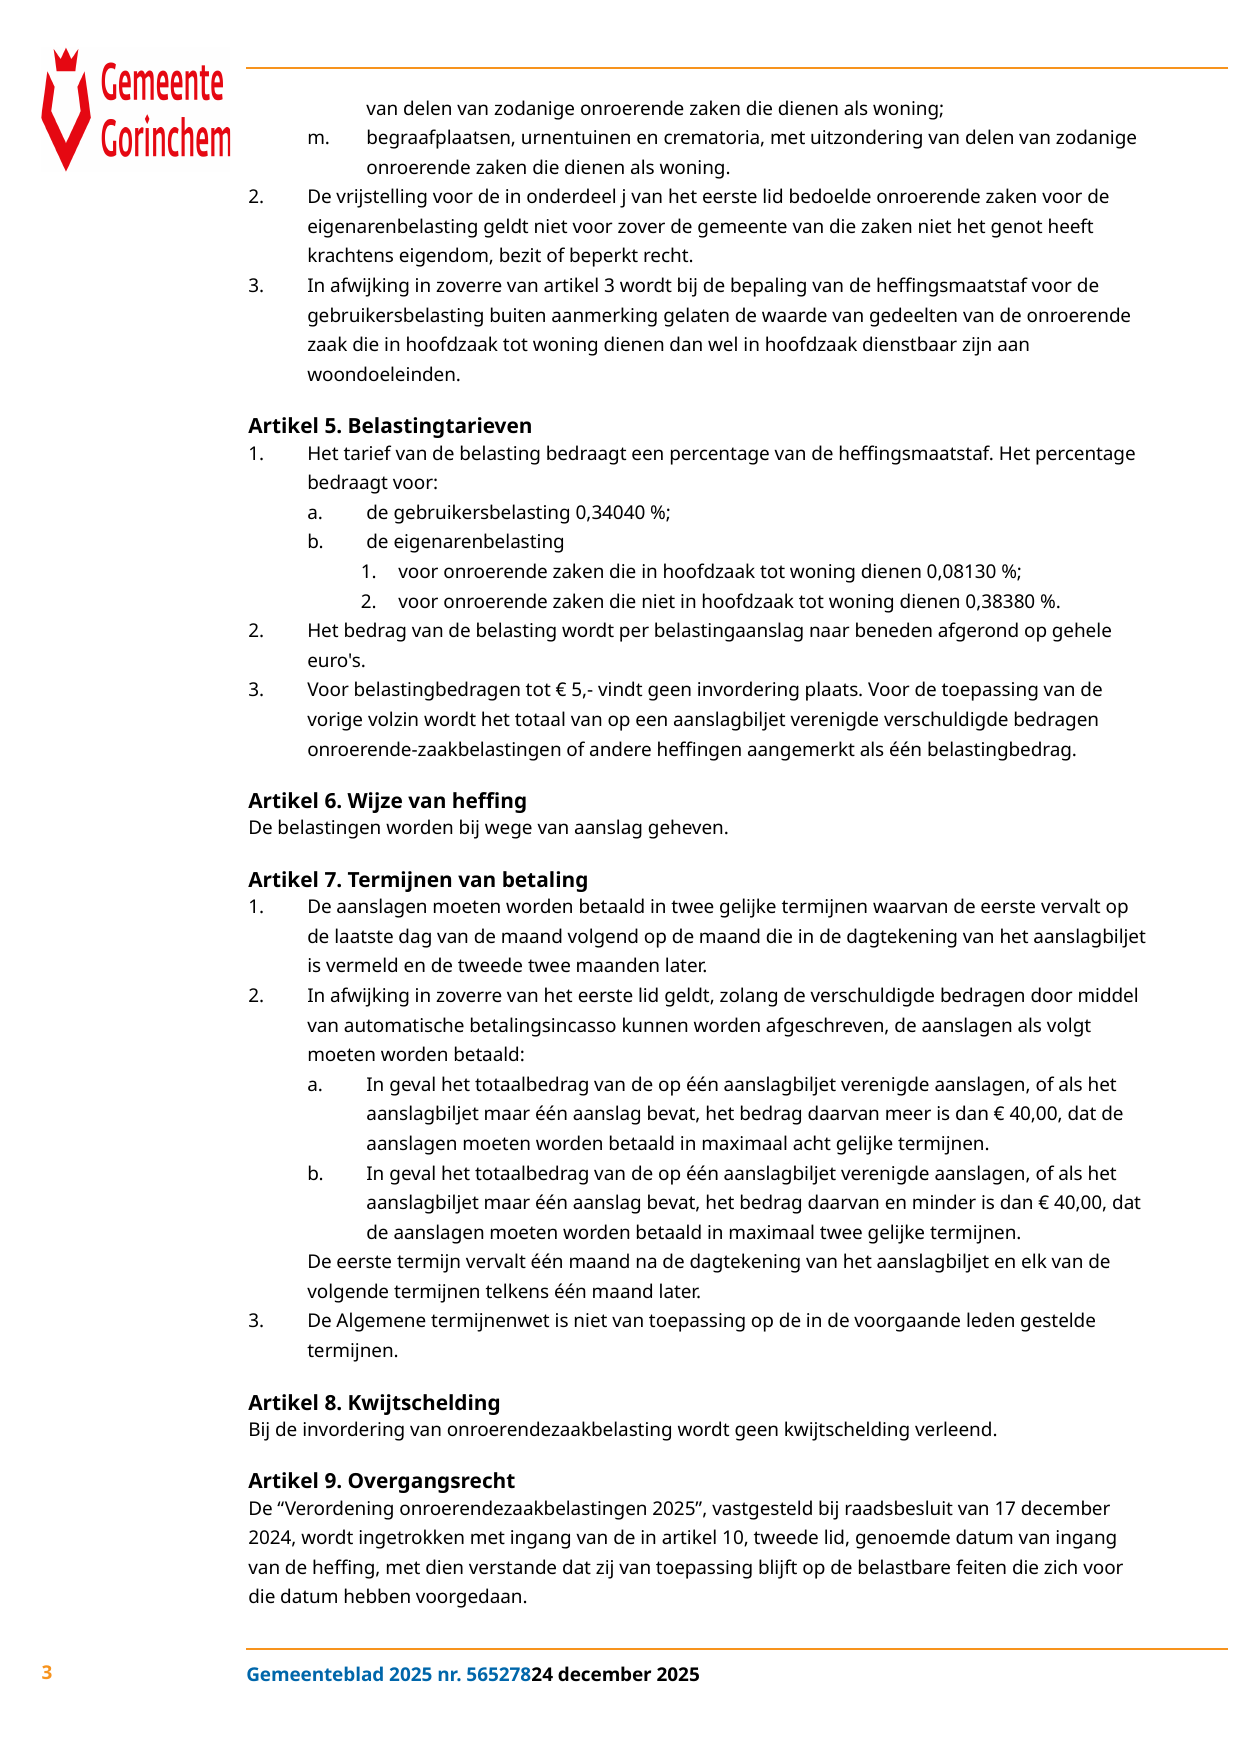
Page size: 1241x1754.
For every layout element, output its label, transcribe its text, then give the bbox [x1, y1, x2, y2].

text De “Verordening onroerendezaakbelastingen 2025”, vastgesteld bij raadsbesluit van 17 december 2024, wordt ingetrokken met ingang van de in artikel 10, tweede lid, genoemde datum van ingang van de heffing, met dien verstande dat zij van toepassing blijft op de belastbare feiten die zich voor die datum hebben voorgedaan. [248, 1495, 1152, 1609]
list In geval het totaalbedrag van de op één aanslagbiljet verenigde aanslagen, of als het aanslagbiljet maar één aanslag bevat, het bedrag daarvan en minder is dan € 40,00, dat de aanslagen moeten worden betaald in maximaal twee gelijke termijnen. [307, 1160, 1152, 1244]
text Bij de invordering van onroerendezaakbelasting wordt geen kwijtschelding verleend. [248, 1416, 1152, 1442]
list de eigenarenbelasting [307, 529, 1152, 554]
list voor onroerende zaken die in hoofdzaak tot woning dienen 0,08130 %; [361, 558, 1152, 584]
text Artikel 5. Belastingtarieven [248, 411, 1152, 440]
list De vrijstelling voor de in onderdeel j van het eerste lid bedoelde onroerende zaken voor de eigenarenbelasting geldt niet voor zover de gemeente van die zaken niet het genot heeft krachtens eigendom, bezit of beperkt recht. [248, 183, 1152, 268]
list begraafplaatsen, urnentuinen en crematoria, met uitzondering van delen van zodanige onroerende zaken die dienen als woning. [307, 124, 1152, 180]
list Voor belastingbedragen tot € 5,- vindt geen invordering plaats. Voor de toepassing van de vorige volzin wordt het totaal van op een aanslagbiljet verenigde verschuldigde bedragen onroerende-zaakbelastingen of andere heffingen aangemerkt als één belastingbedrag. [248, 677, 1152, 761]
text Artikel 6. Wijze van heffing [248, 786, 1152, 814]
list voor onroerende zaken die niet in hoofdzaak tot woning dienen 0,38380 %. [361, 588, 1152, 613]
text Artikel 8. Kwijtschelding [248, 1388, 1152, 1416]
list Het tarief van de belasting bedraagt een percentage van de heffingsmaatstaf. Het percentage bedraagt voor: [248, 440, 1152, 495]
list de gebruikersbelasting 0,34040 %; [307, 499, 1152, 525]
text Artikel 7. Termijnen van betaling [248, 865, 1152, 893]
list De Algemene termijnenwet is niet van toepassing op de in de voorgaande leden gestelde termijnen. [248, 1308, 1152, 1363]
list In geval het totaalbedrag van de op één aanslagbiljet verenigde aanslagen, of als het aanslagbiljet maar één aanslag bevat, het bedrag daarvan meer is dan € 40,00, dat de aanslagen moeten worden betaald in maximaal acht gelijke termijnen. [307, 1071, 1152, 1156]
list De aanslagen moeten worden betaald in twee gelijke termijnen waarvan de eerste vervalt op de laatste dag van de maand volgend op de maand die in de dagtekening van het aanslagbiljet is vermeld en de tweede twee maanden later. [248, 893, 1152, 978]
list De eerste termijn vervalt één maand na de dagtekening van het aanslagbiljet en elk van de volgende termijnen telkens één maand later. [248, 1248, 1152, 1304]
text Artikel 9. Overgangsrecht [248, 1466, 1152, 1495]
list In afwijking in zoverre van artikel 3 wordt bij de bepaling van de heffingsmaatstaf voor de gebruikersbelasting buiten aanmerking gelaten de waarde van gedeelten van de onroerende zaak die in hoofdzaak tot woning dienen dan wel in hoofdzaak dienstbaar zijn aan woondoeleinden. [248, 272, 1152, 387]
list Het bedrag van de belasting wordt per belastingaanslag naar beneden afgerond op gehele euro's. [248, 617, 1152, 673]
picture [41, 47, 231, 172]
list In afwijking in zoverre van het eerste lid geldt, zolang de verschuldigde bedragen door middel van automatische betalingsincasso kunnen worden afgeschreven, de aanslagen als volgt moeten worden betaald: [248, 982, 1152, 1067]
text De belastingen worden bij wege van aanslag geheven. [248, 814, 1152, 840]
list van delen van zodanige onroerende zaken die dienen als woning; [307, 95, 1152, 121]
